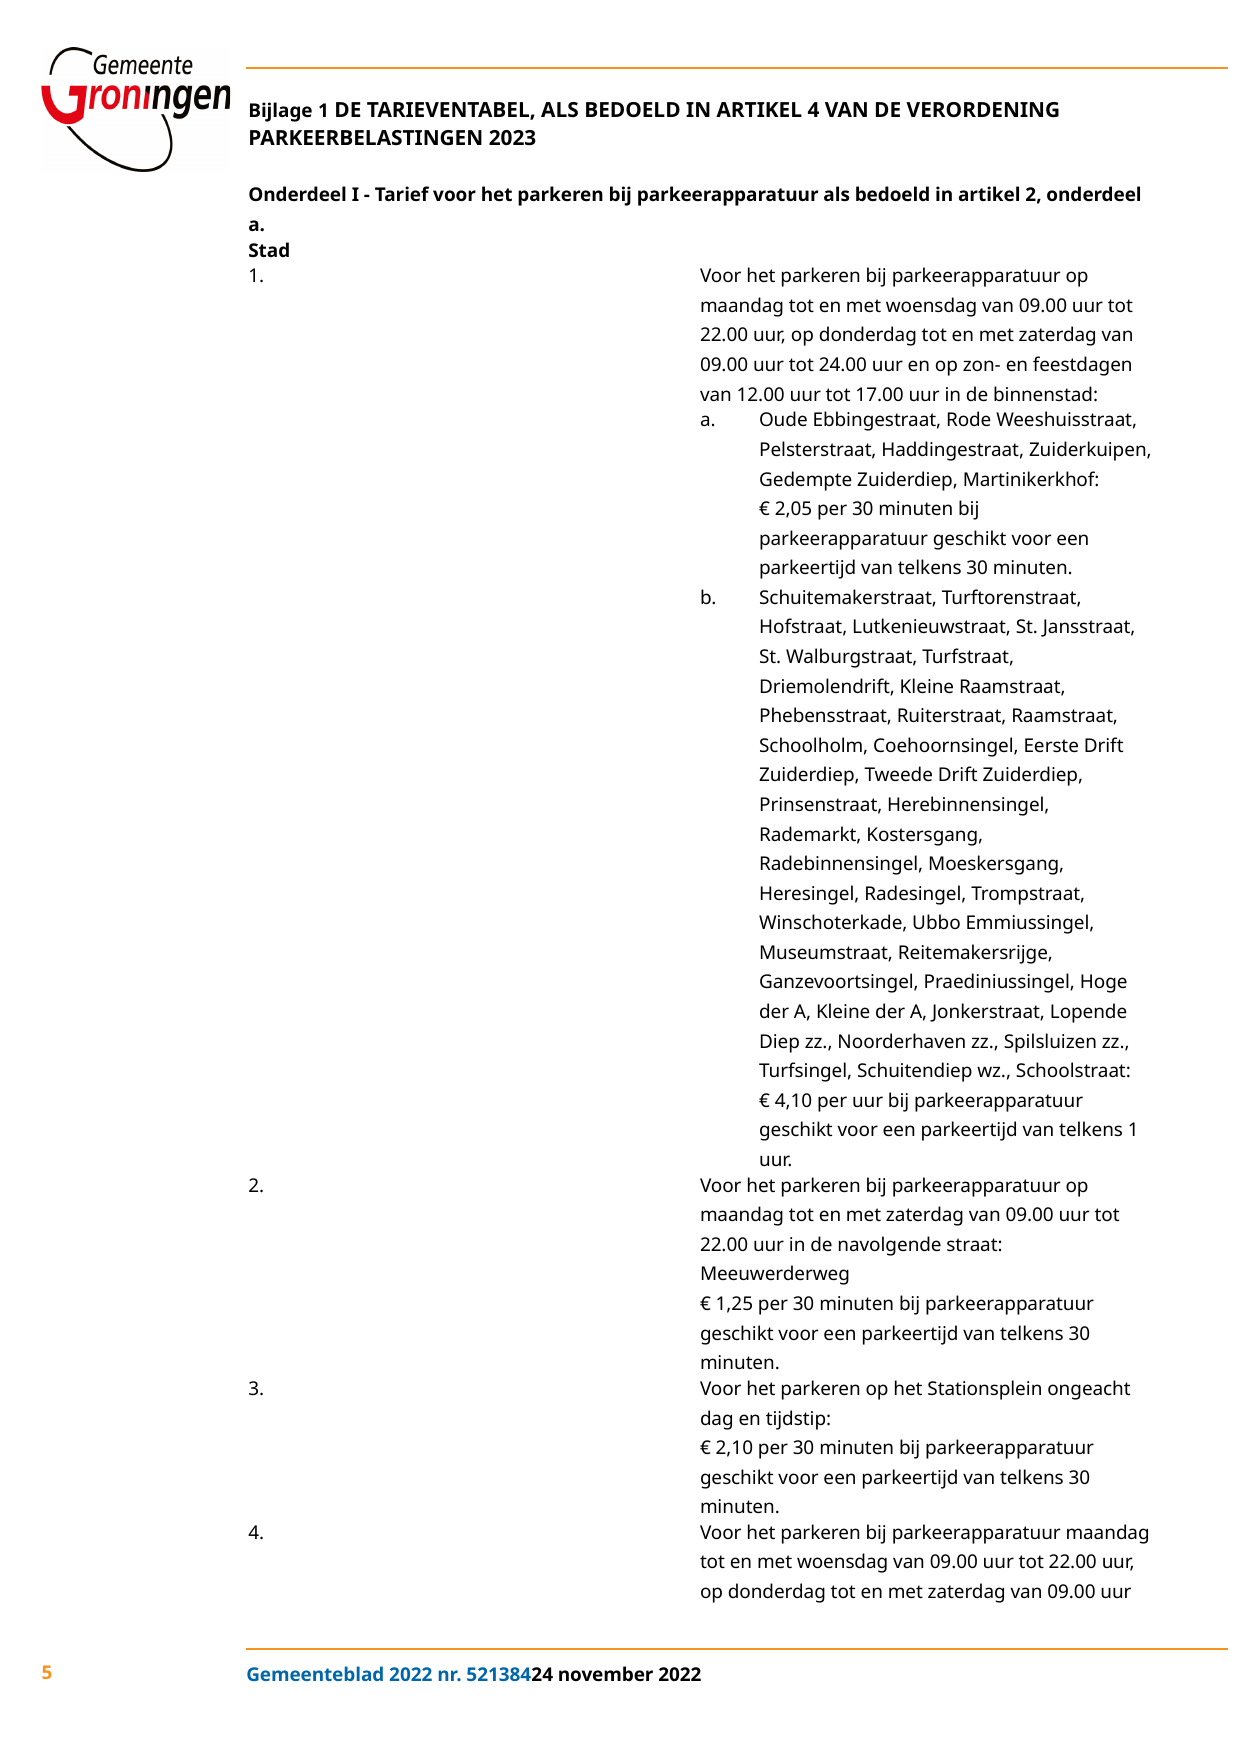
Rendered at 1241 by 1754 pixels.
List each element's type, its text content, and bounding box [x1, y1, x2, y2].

table_cell 4. [248, 1519, 700, 1604]
table_cell Voor het parkeren bij parkeerapparatuur op maandag tot en met woensdag van 09.00 uur tot 22.00 uur, op donderdag tot en met zaterdag van 09.00 uur tot 24.00 uur en op zon- en feestdagen van 12.00 uur tot 17.00 uur in de binnenstad: [700, 263, 1152, 407]
table_cell 2. [248, 1172, 700, 1375]
picture [41, 47, 231, 172]
table_cell Voor het parkeren bij parkeerapparatuur maandag tot en met woensdag van 09.00 uur tot 22.00 uur, op donderdag tot en met zaterdag van 09.00 uur [700, 1519, 1152, 1604]
table_cell Oude Ebbingestraat, Rode Weeshuisstraat, Pelsterstraat, Haddingestraat, Zuiderkuipen, Gedempte Zuiderdiep, Martinikerkhof: € 2,05 per 30 minuten bij parkeerapparatuur geschikt voor een parkeertijd van telkens 30 minuten. Schuitemakerstraat, Turftorenstraat, Hofstraat, Lutkenieuwstraat, St. Jansstraat, St. Walburgstraat, Turfstraat, Driemolendrift, Kleine Raamstraat, Phebensstraat, Ruiterstraat, Raamstraat, Schoolholm, Coehoornsingel, Eerste Drift Zuiderdiep, Tweede Drift Zuiderdiep, Prinsenstraat, Herebinnensingel, Rademarkt, Kostersgang, Radebinnensingel, Moeskersgang, Heresingel, Radesingel, Trompstraat, Winschoterkade, Ubbo Emmiussingel, Museumstraat, Reitemakersrijge, Ganzevoortsingel, Praediniussingel, Hoge der A, Kleine der A, Jonkerstraat, Lopende Diep zz., Noorderhaven zz., Spilsluizen zz., Turfsingel, Schuitendiep wz., Schoolstraat: € 4,10 per uur bij parkeerapparatuur geschikt voor een parkeertijd van telkens 1 uur. [700, 407, 1152, 1172]
text Bijlage 1 DE TARIEVENTABEL, ALS BEDOELD IN ARTIKEL 4 VAN DE VERORDENING PARKEERBELASTINGEN 2023 [248, 95, 1152, 152]
table_cell Voor het parkeren bij parkeerapparatuur op maandag tot en met zaterdag van 09.00 uur tot 22.00 uur in de navolgende straat: Meeuwerderweg € 1,25 per 30 minuten bij parkeerapparatuur geschikt voor een parkeertijd van telkens 30 minuten. [700, 1172, 1152, 1375]
table_cell Stad [248, 237, 1152, 262]
table_header Onderdeel I - Tarief voor het parkeren bij parkeerapparatuur als bedoeld in artikel 2, onderdeel a. [248, 181, 1152, 237]
table_cell [248, 407, 700, 1172]
table_cell 1. [248, 263, 700, 407]
table_cell 3. [248, 1375, 700, 1519]
table_cell Voor het parkeren op het Stationsplein ongeacht dag en tijdstip: € 2,10 per 30 minuten bij parkeerapparatuur geschikt voor een parkeertijd van telkens 30 minuten. [700, 1375, 1152, 1519]
